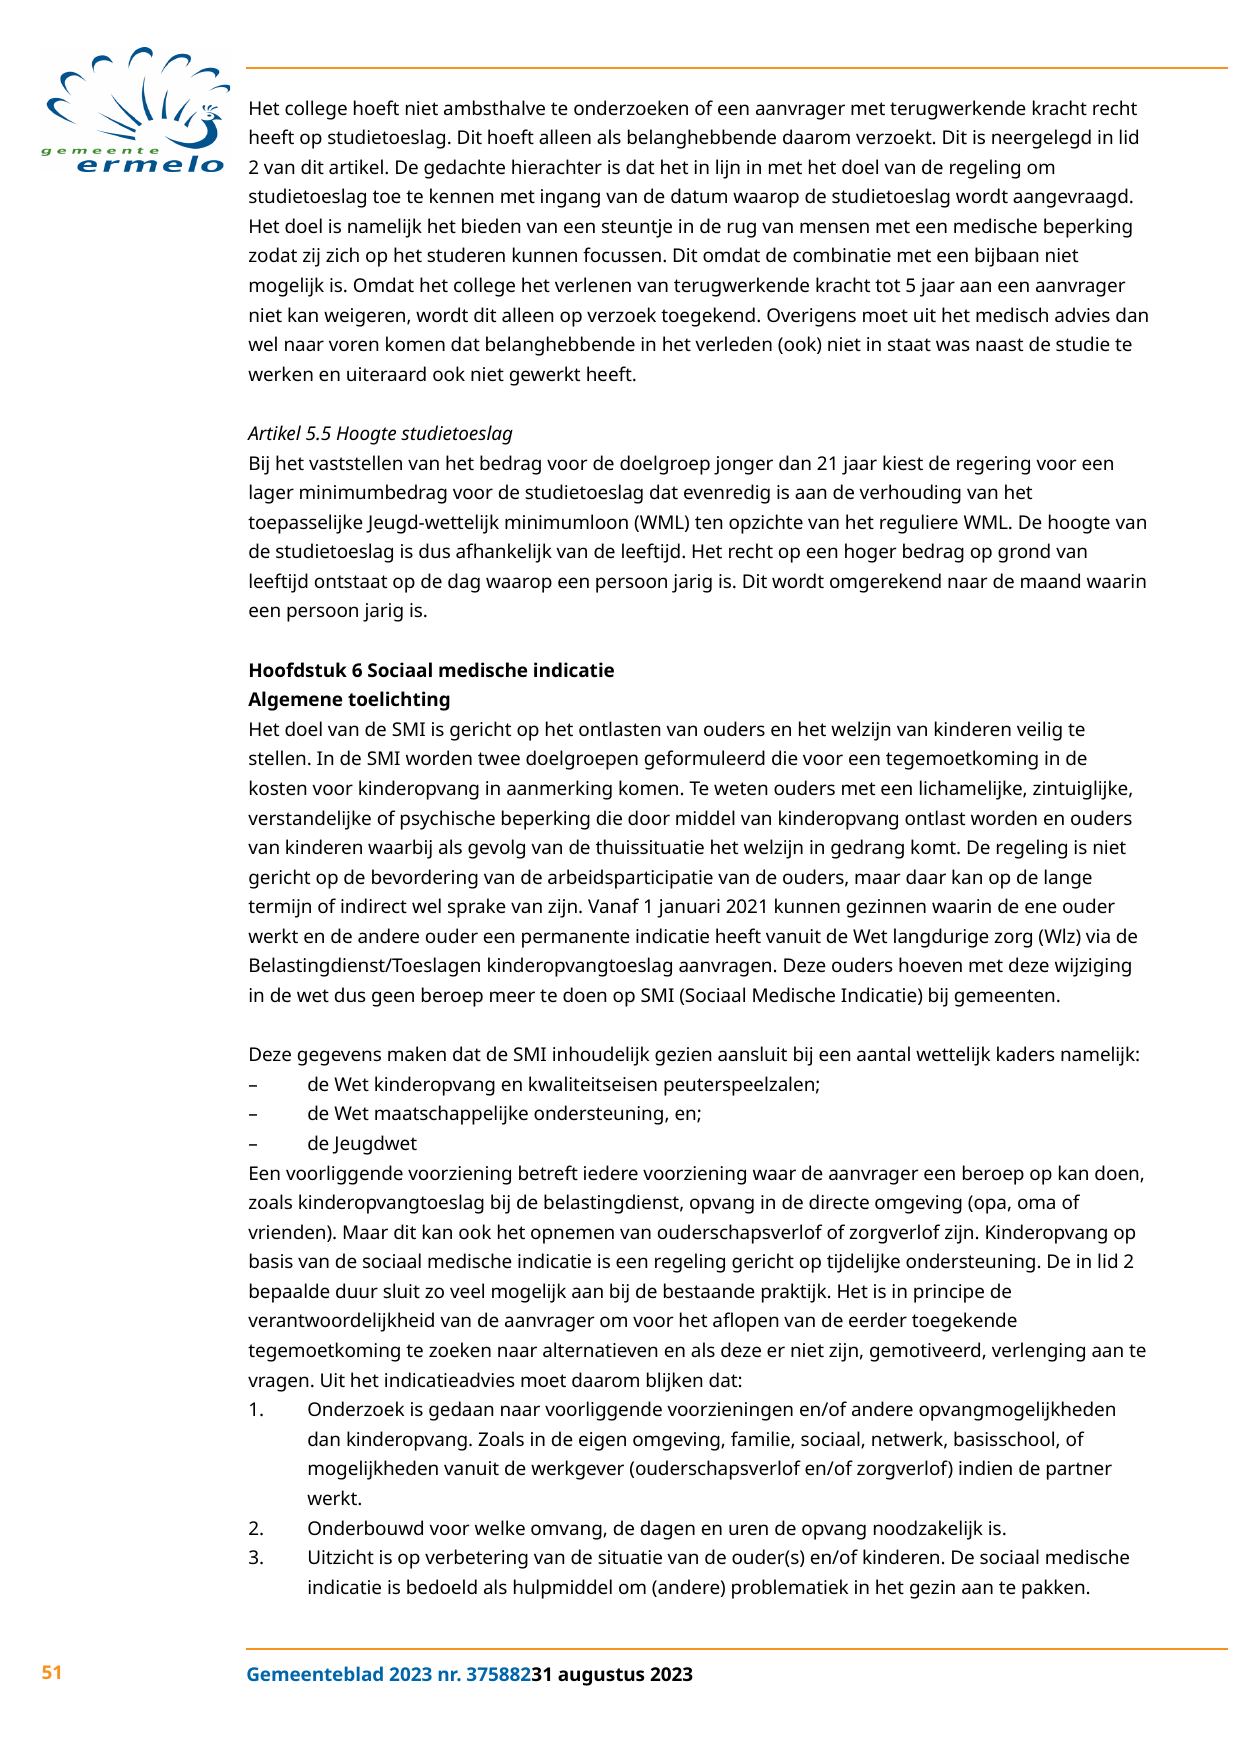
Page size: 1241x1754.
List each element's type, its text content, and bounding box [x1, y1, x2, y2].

text Een voorliggende voorziening betreft iedere voorziening waar de aanvrager een beroep op kan doen, zoals kinderopvangtoeslag bij de belastingdienst, opvang in de directe omgeving (opa, oma of vrienden). Maar dit kan ook het opnemen van ouderschapsverlof of zorgverlof zijn. Kinderopvang op basis van de sociaal medische indicatie is een regeling gericht op tijdelijke ondersteuning. De in lid 2 bepaalde duur sluit zo veel mogelijk aan bij de bestaande praktijk. Het is in principe de verantwoordelijkheid van de aanvrager om voor het aflopen van de eerder toegekende tegemoetkoming te zoeken naar alternatieven en als deze er niet zijn, gemotiveerd, verlenging aan te vragen. Uit het indicatieadvies moet daarom blijken dat: [248, 1160, 1152, 1393]
text Artikel 5.5 Hoogte studietoeslag [248, 420, 1152, 446]
list de Wet kinderopvang en kwaliteitseisen peuterspeelzalen; [248, 1071, 1152, 1097]
list Uitzicht is op verbetering van de situatie van de ouder(s) en/of kinderen. De sociaal medische indicatie is bedoeld als hulpmiddel om (andere) problematiek in het gezin aan te pakken. [248, 1544, 1152, 1600]
text Het college hoeft niet ambsthalve te onderzoeken of een aanvrager met terugwerkende kracht recht heeft op studietoeslag. Dit hoeft alleen als belanghebbende daarom verzoekt. Dit is neergelegd in lid 2 van dit artikel. De gedachte hierachter is dat het in lijn in met het doel van de regeling om studietoeslag toe te kennen met ingang van de datum waarop de studietoeslag wordt aangevraagd. Het doel is namelijk het bieden van een steuntje in de rug van mensen met een medische beperking zodat zij zich op het studeren kunnen focussen. Dit omdat de combinatie met een bijbaan niet mogelijk is. Omdat het college het verlenen van terugwerkende kracht tot 5 jaar aan een aanvrager niet kan weigeren, wordt dit alleen op verzoek toegekend. Overigens moet uit het medisch advies dan wel naar voren komen dat belanghebbende in het verleden (ook) niet in staat was naast de studie te werken en uiteraard ook niet gewerkt heeft. [248, 95, 1152, 387]
text Bij het vaststellen van het bedrag voor de doelgroep jonger dan 21 jaar kiest de regering voor een lager minimumbedrag voor de studietoeslag dat evenredig is aan de verhouding van het toepasselijke Jeugd-wettelijk minimumloon (WML) ten opzichte van het reguliere WML. De hoogte van de studietoeslag is dus afhankelijk van de leeftijd. Het recht op een hoger bedrag op grond van leeftijd ontstaat op de dag waarop een persoon jarig is. Dit wordt omgerekend naar de maand waarin een persoon jarig is. [248, 450, 1152, 623]
text Hoofdstuk 6 Sociaal medische indicatie [248, 657, 1152, 683]
text Algemene toelichting [248, 686, 1152, 712]
text Het doel van de SMI is gericht op het ontlasten van ouders en het welzijn van kinderen veilig te stellen. In de SMI worden twee doelgroepen geformuleerd die voor een tegemoetkoming in de kosten voor kinderopvang in aanmerking komen. Te weten ouders met een lichamelijke, zintuiglijke, verstandelijke of psychische beperking die door middel van kinderopvang ontlast worden en ouders van kinderen waarbij als gevolg van de thuissituatie het welzijn in gedrang komt. De regeling is niet gericht op de bevordering van de arbeidsparticipatie van de ouders, maar daar kan op de lange termijn of indirect wel sprake van zijn. Vanaf 1 januari 2021 kunnen gezinnen waarin de ene ouder werkt en de andere ouder een permanente indicatie heeft vanuit de Wet langdurige zorg (Wlz) via de Belastingdienst/Toeslagen kinderopvangtoeslag aanvragen. Deze ouders hoeven met deze wijziging in de wet dus geen beroep meer te doen op SMI (Sociaal Medische Indicatie) bij gemeenten. [248, 716, 1152, 1008]
list Onderbouwd voor welke omvang, de dagen en uren de opvang noodzakelijk is. [248, 1515, 1152, 1541]
text Deze gegevens maken dat de SMI inhoudelijk gezien aansluit bij een aantal wettelijk kaders namelijk: [248, 1041, 1152, 1067]
list de Wet maatschappelijke ondersteuning, en; [248, 1101, 1152, 1126]
list Onderzoek is gedaan naar voorliggende voorzieningen en/of andere opvangmogelijkheden dan kinderopvang. Zoals in de eigen omgeving, familie, sociaal, netwerk, basisschool, of mogelijkheden vanuit de werkgever (ouderschapsverlof en/of zorgverlof) indien de partner werkt. [248, 1396, 1152, 1511]
list de Jeugdwet [248, 1130, 1152, 1156]
picture [41, 47, 231, 172]
